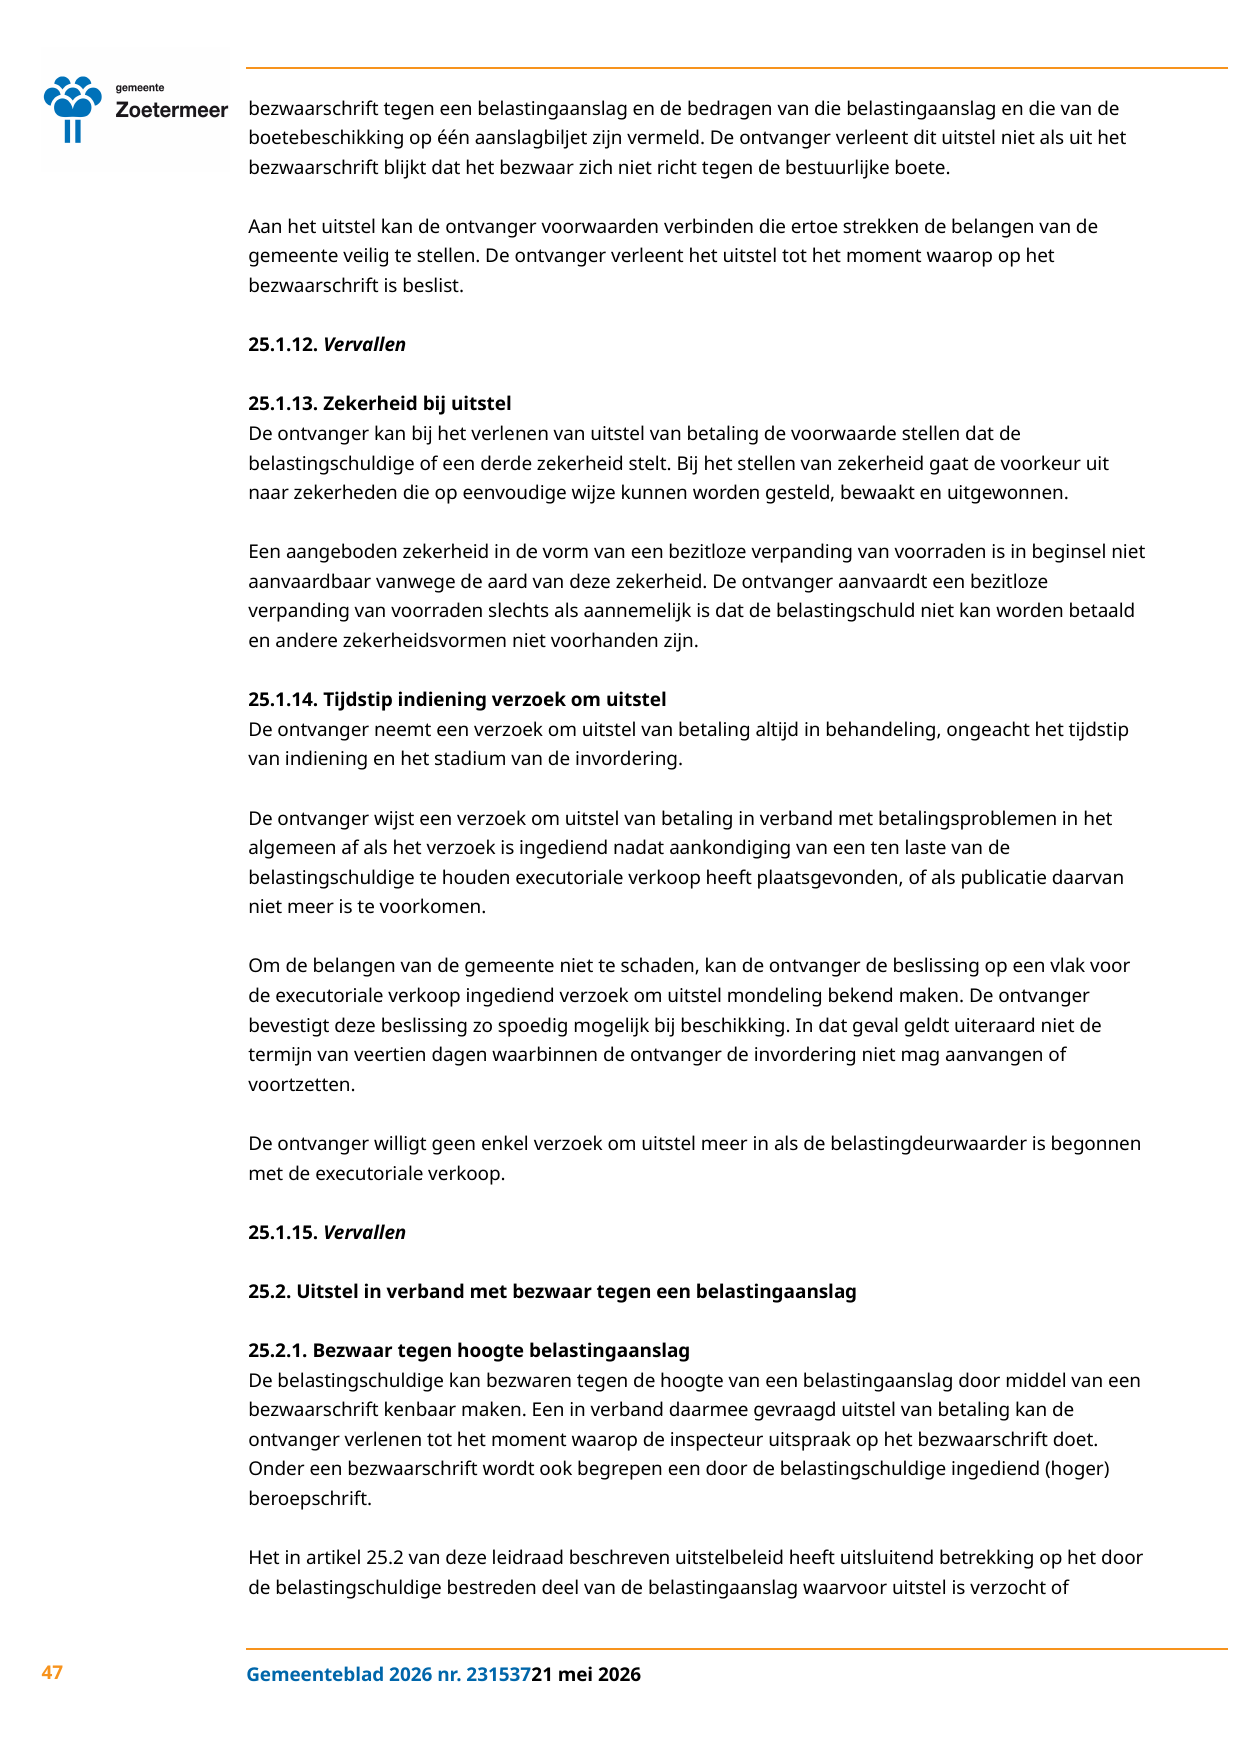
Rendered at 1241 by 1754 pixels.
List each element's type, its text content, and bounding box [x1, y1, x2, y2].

text 25.1.14. Tijdstip indiening verzoek om uitstel [248, 686, 1152, 712]
text Een aangeboden zekerheid in de vorm van een bezitloze verpanding van voorraden is in beginsel niet aanvaardbaar vanwege de aard van deze zekerheid. De ontvanger aanvaardt een bezitloze verpanding van voorraden slechts als aannemelijk is dat de belastingschuld niet kan worden betaald en andere zekerheidsvormen niet voorhanden zijn. [248, 538, 1152, 653]
text De belastingschuldige kan bezwaren tegen de hoogte van een belastingaanslag door middel van een bezwaarschrift kenbaar maken. Een in verband daarmee gevraagd uitstel van betaling kan de ontvanger verlenen tot het moment waarop de inspecteur uitspraak op het bezwaarschrift doet. Onder een bezwaarschrift wordt ook begrepen een door de belastingschuldige ingediend (hoger) beroepschrift. [248, 1367, 1152, 1511]
text Om de belangen van de gemeente niet te schaden, kan de ontvanger de beslissing op een vlak voor de executoriale verkoop ingediend verzoek om uitstel mondeling bekend maken. De ontvanger bevestigt deze beslissing zo spoedig mogelijk bij beschikking. In dat geval geldt uiteraard niet de termijn van veertien dagen waarbinnen de ontvanger de invordering niet mag aanvangen of voortzetten. [248, 953, 1152, 1097]
picture [41, 47, 231, 172]
text 25.1.12. Vervallen [248, 331, 1152, 357]
text De ontvanger neemt een verzoek om uitstel van betaling altijd in behandeling, ongeacht het tijdstip van indiening en het stadium van de invordering. [248, 716, 1152, 771]
text Het in artikel 25.2 van deze leidraad beschreven uitstelbeleid heeft uitsluitend betrekking op het door de belastingschuldige bestreden deel van de belastingaanslag waarvoor uitstel is verzocht of [248, 1544, 1152, 1600]
text 25.2. Uitstel in verband met bezwaar tegen een belastingaanslag [248, 1278, 1152, 1304]
text De ontvanger kan bij het verlenen van uitstel van betaling de voorwaarde stellen dat de belastingschuldige of een derde zekerheid stelt. Bij het stellen van zekerheid gaat de voorkeur uit naar zekerheden die op eenvoudige wijze kunnen worden gesteld, bewaakt en uitgewonnen. [248, 420, 1152, 505]
text De ontvanger wijst een verzoek om uitstel van betaling in verband met betalingsproblemen in het algemeen af als het verzoek is ingediend nadat aankondiging van een ten laste van de belastingschuldige te houden executoriale verkoop heeft plaatsgevonden, of als publicatie daarvan niet meer is te voorkomen. [248, 805, 1152, 919]
text De ontvanger willigt geen enkel verzoek om uitstel meer in als de belastingdeurwaarder is begonnen met de executoriale verkoop. [248, 1130, 1152, 1186]
text 25.1.15. Vervallen [248, 1219, 1152, 1245]
text 25.2.1. Bezwaar tegen hoogte belastingaanslag [248, 1337, 1152, 1363]
text Aan het uitstel kan de ontvanger voorwaarden verbinden die ertoe strekken de belangen van de gemeente veilig te stellen. De ontvanger verleent het uitstel tot het moment waarop op het bezwaarschrift is beslist. [248, 213, 1152, 298]
text 25.1.13. Zekerheid bij uitstel [248, 391, 1152, 416]
text bezwaarschrift tegen een belastingaanslag en de bedragen van die belastingaanslag en die van de boetebeschikking op één aanslagbiljet zijn vermeld. De ontvanger verleent dit uitstel niet als uit het bezwaarschrift blijkt dat het bezwaar zich niet richt tegen de bestuurlijke boete. [248, 95, 1152, 180]
